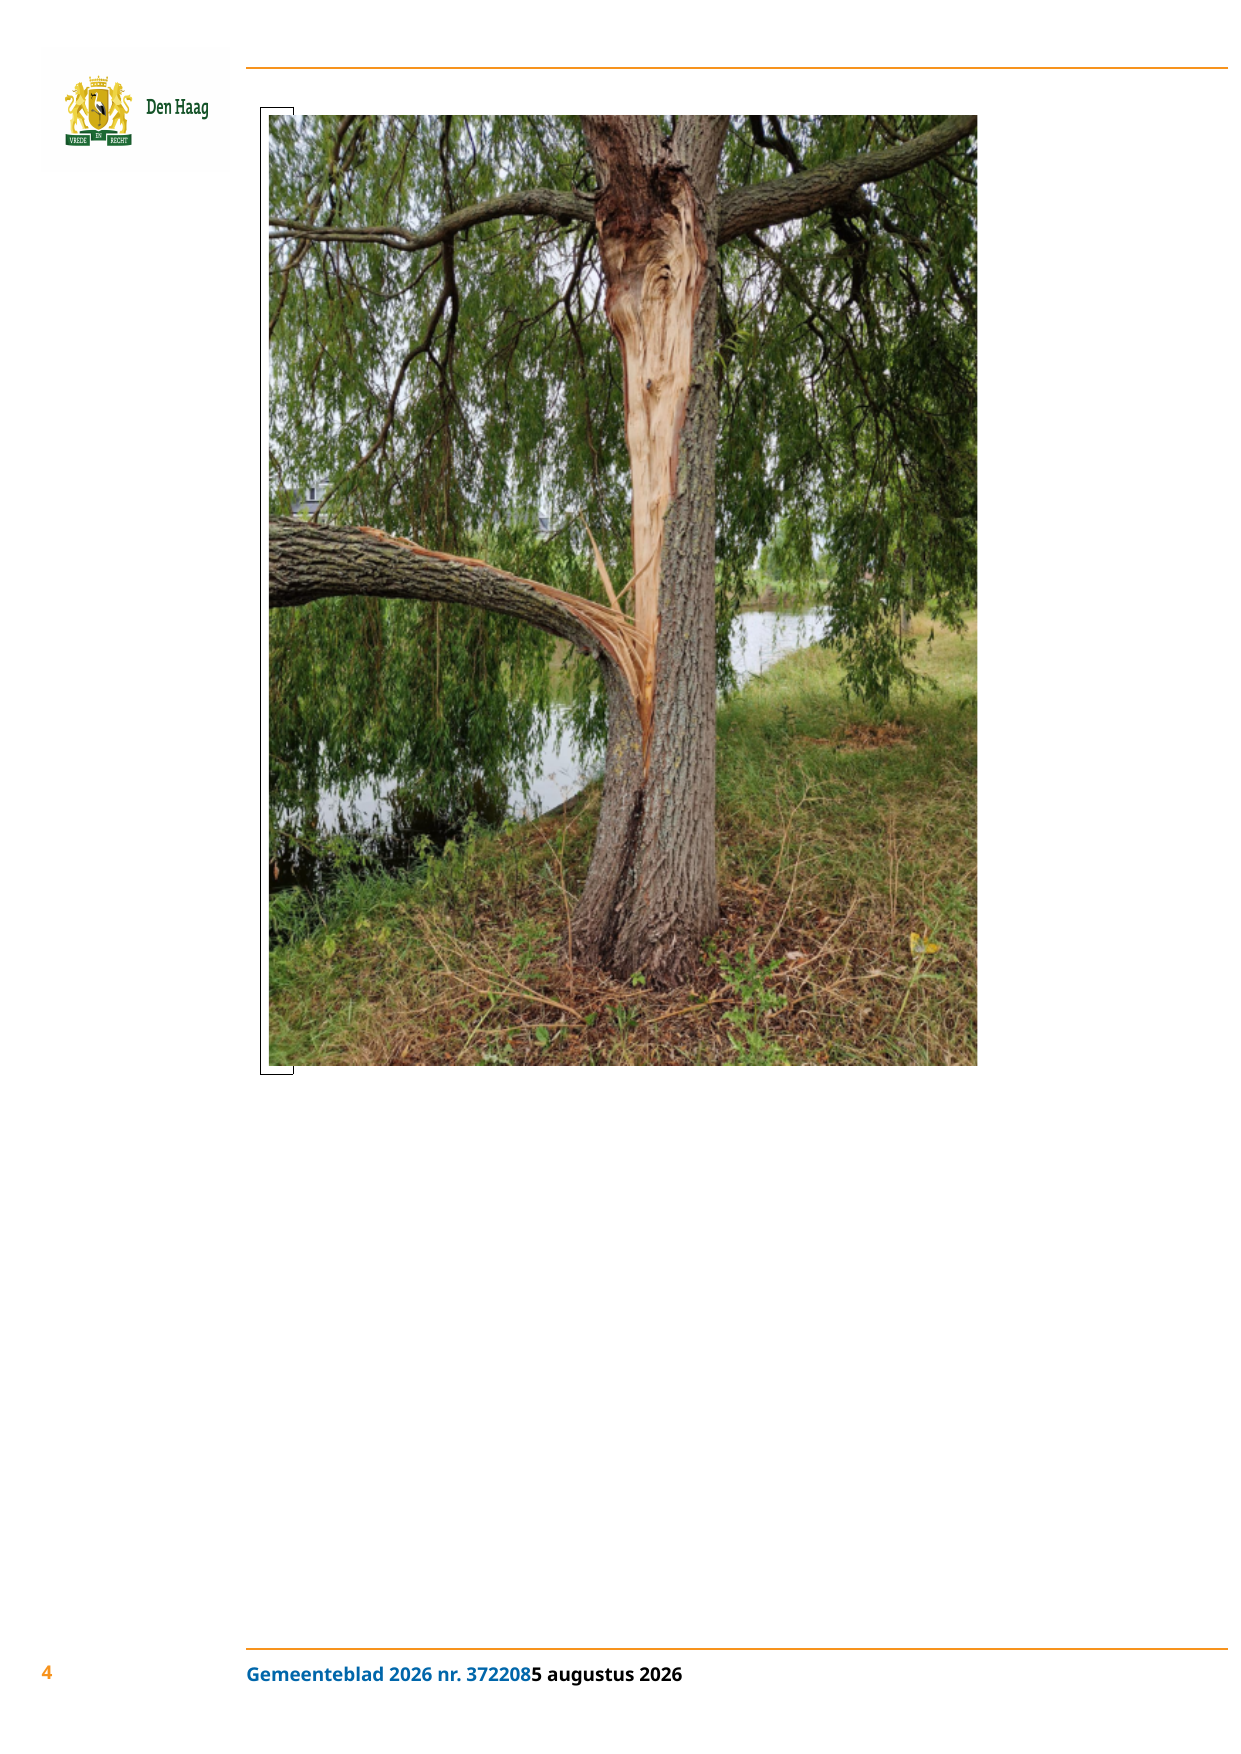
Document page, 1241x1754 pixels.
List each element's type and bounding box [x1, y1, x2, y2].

picture [41, 47, 231, 172]
picture [268, 115, 978, 1066]
